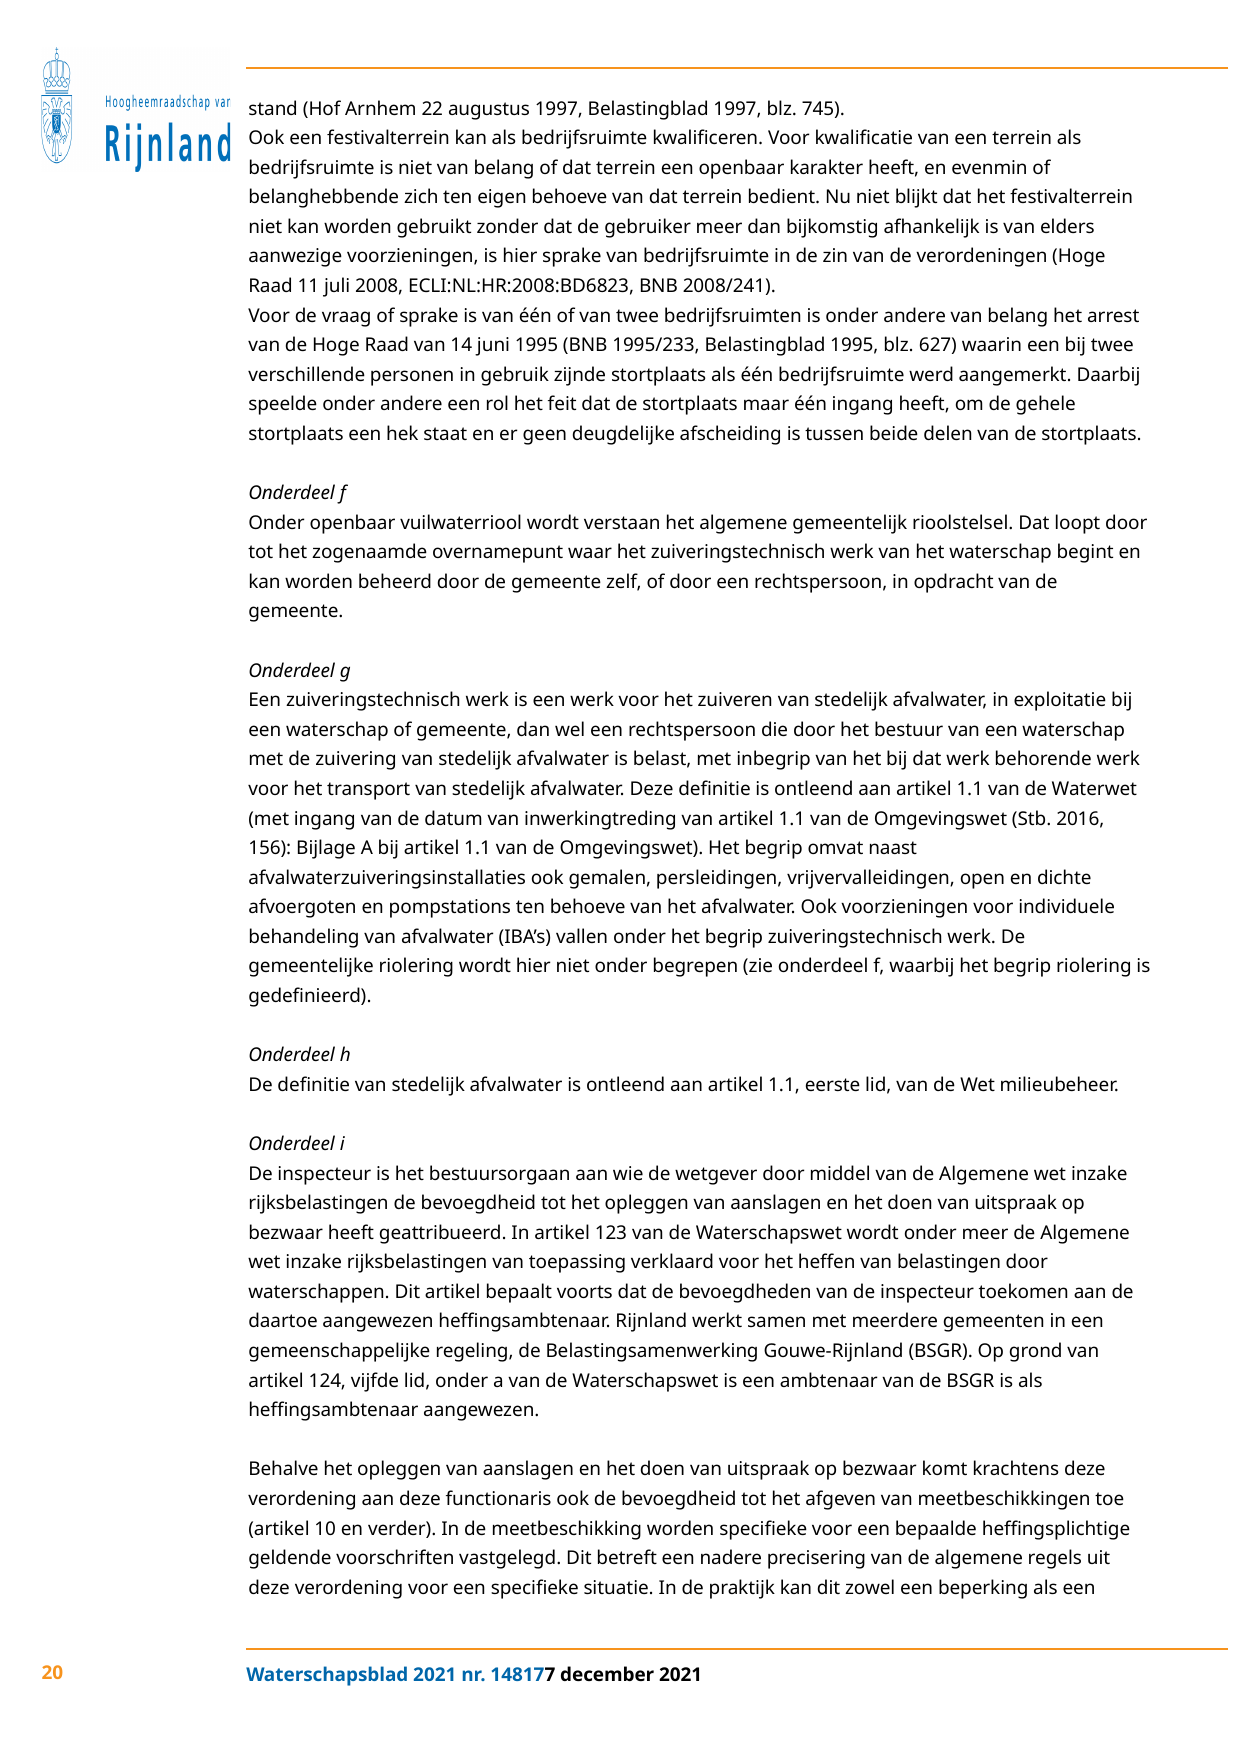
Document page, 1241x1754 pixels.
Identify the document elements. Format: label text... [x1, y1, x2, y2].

text Onderdeel g [248, 657, 1152, 683]
text Onderdeel i [248, 1130, 1152, 1156]
text stand (Hof Arnhem 22 augustus 1997, Belastingblad 1997, blz. 745). [248, 95, 1152, 121]
text De inspecteur is het bestuursorgaan aan wie de wetgever door middel van de Algemene wet inzake rijksbelastingen de bevoegdheid tot het opleggen van aanslagen en het doen van uitspraak op bezwaar heeft geattribueerd. In artikel 123 van de Waterschapswet wordt onder meer de Algemene wet inzake rijksbelastingen van toepassing verklaard voor het heffen van belastingen door waterschappen. Dit artikel bepaalt voorts dat de bevoegdheden van de inspecteur toekomen aan de daartoe aangewezen heffingsambtenaar. Rijnland werkt samen met meerdere gemeenten in een gemeenschappelijke regeling, de Belastingsamenwerking Gouwe-Rijnland (BSGR). Op grond van artikel 124, vijfde lid, onder a van de Waterschapswet is een ambtenaar van de BSGR is als heffingsambtenaar aangewezen. [248, 1160, 1152, 1422]
picture [41, 47, 231, 172]
text Onderdeel f [248, 479, 1152, 505]
text Onder openbaar vuilwaterriool wordt verstaan het algemene gemeentelijk rioolstelsel. Dat loopt door tot het zogenaamde overnamepunt waar het zuiveringstechnisch werk van het waterschap begint en kan worden beheerd door de gemeente zelf, of door een rechtspersoon, in opdracht van de gemeente. [248, 509, 1152, 623]
text De definitie van stedelijk afvalwater is ontleend aan artikel 1.1, eerste lid, van de Wet milieubeheer. [248, 1071, 1152, 1097]
text Voor de vraag of sprake is van één of van twee bedrijfsruimten is onder andere van belang het arrest van de Hoge Raad van 14 juni 1995 (BNB 1995/233, Belastingblad 1995, blz. 627) waarin een bij twee verschillende personen in gebruik zijnde stortplaats als één bedrijfsruimte werd aangemerkt. Daarbij speelde onder andere een rol het feit dat de stortplaats maar één ingang heeft, om de gehele stortplaats een hek staat en er geen deugdelijke afscheiding is tussen beide delen van de stortplaats. [248, 302, 1152, 446]
text Onderdeel h [248, 1041, 1152, 1067]
text Een zuiveringstechnisch werk is een werk voor het zuiveren van stedelijk afvalwater, in exploitatie bij een waterschap of gemeente, dan wel een rechtspersoon die door het bestuur van een waterschap met de zuivering van stedelijk afvalwater is belast, met inbegrip van het bij dat werk behorende werk voor het transport van stedelijk afvalwater. Deze definitie is ontleend aan artikel 1.1 van de Waterwet (met ingang van de datum van inwerkingtreding van artikel 1.1 van de Omgevingswet (Stb. 2016, 156): Bijlage A bij artikel 1.1 van de Omgevingswet). Het begrip omvat naast afvalwaterzuiveringsinstallaties ook gemalen, persleidingen, vrijvervalleidingen, open en dichte afvoergoten en pompstations ten behoeve van het afvalwater. Ook voorzieningen voor individuele behandeling van afvalwater (IBA’s) vallen onder het begrip zuiveringstechnisch werk. De gemeentelijke riolering wordt hier niet onder begrepen (zie onderdeel f, waarbij het begrip riolering is gedefinieerd). [248, 686, 1152, 1008]
text Ook een festivalterrein kan als bedrijfsruimte kwalificeren. Voor kwalificatie van een terrein als bedrijfsruimte is niet van belang of dat terrein een openbaar karakter heeft, en evenmin of belanghebbende zich ten eigen behoeve van dat terrein bedient. Nu niet blijkt dat het festivalterrein niet kan worden gebruikt zonder dat de gebruiker meer dan bijkomstig afhankelijk is van elders aanwezige voorzieningen, is hier sprake van bedrijfsruimte in de zin van de verordeningen (Hoge Raad 11 juli 2008, ECLI:NL:HR:2008:BD6823, BNB 2008/241). [248, 124, 1152, 298]
text Behalve het opleggen van aanslagen en het doen van uitspraak op bezwaar komt krachtens deze verordening aan deze functionaris ook de bevoegdheid tot het afgeven van meetbeschikkingen toe (artikel 10 en verder). In de meetbeschikking worden specifieke voor een bepaalde heffingsplichtige geldende voorschriften vastgelegd. Dit betreft een nadere precisering van de algemene regels uit deze verordening voor een specifieke situatie. In de praktijk kan dit zowel een beperking als een [248, 1456, 1152, 1600]
